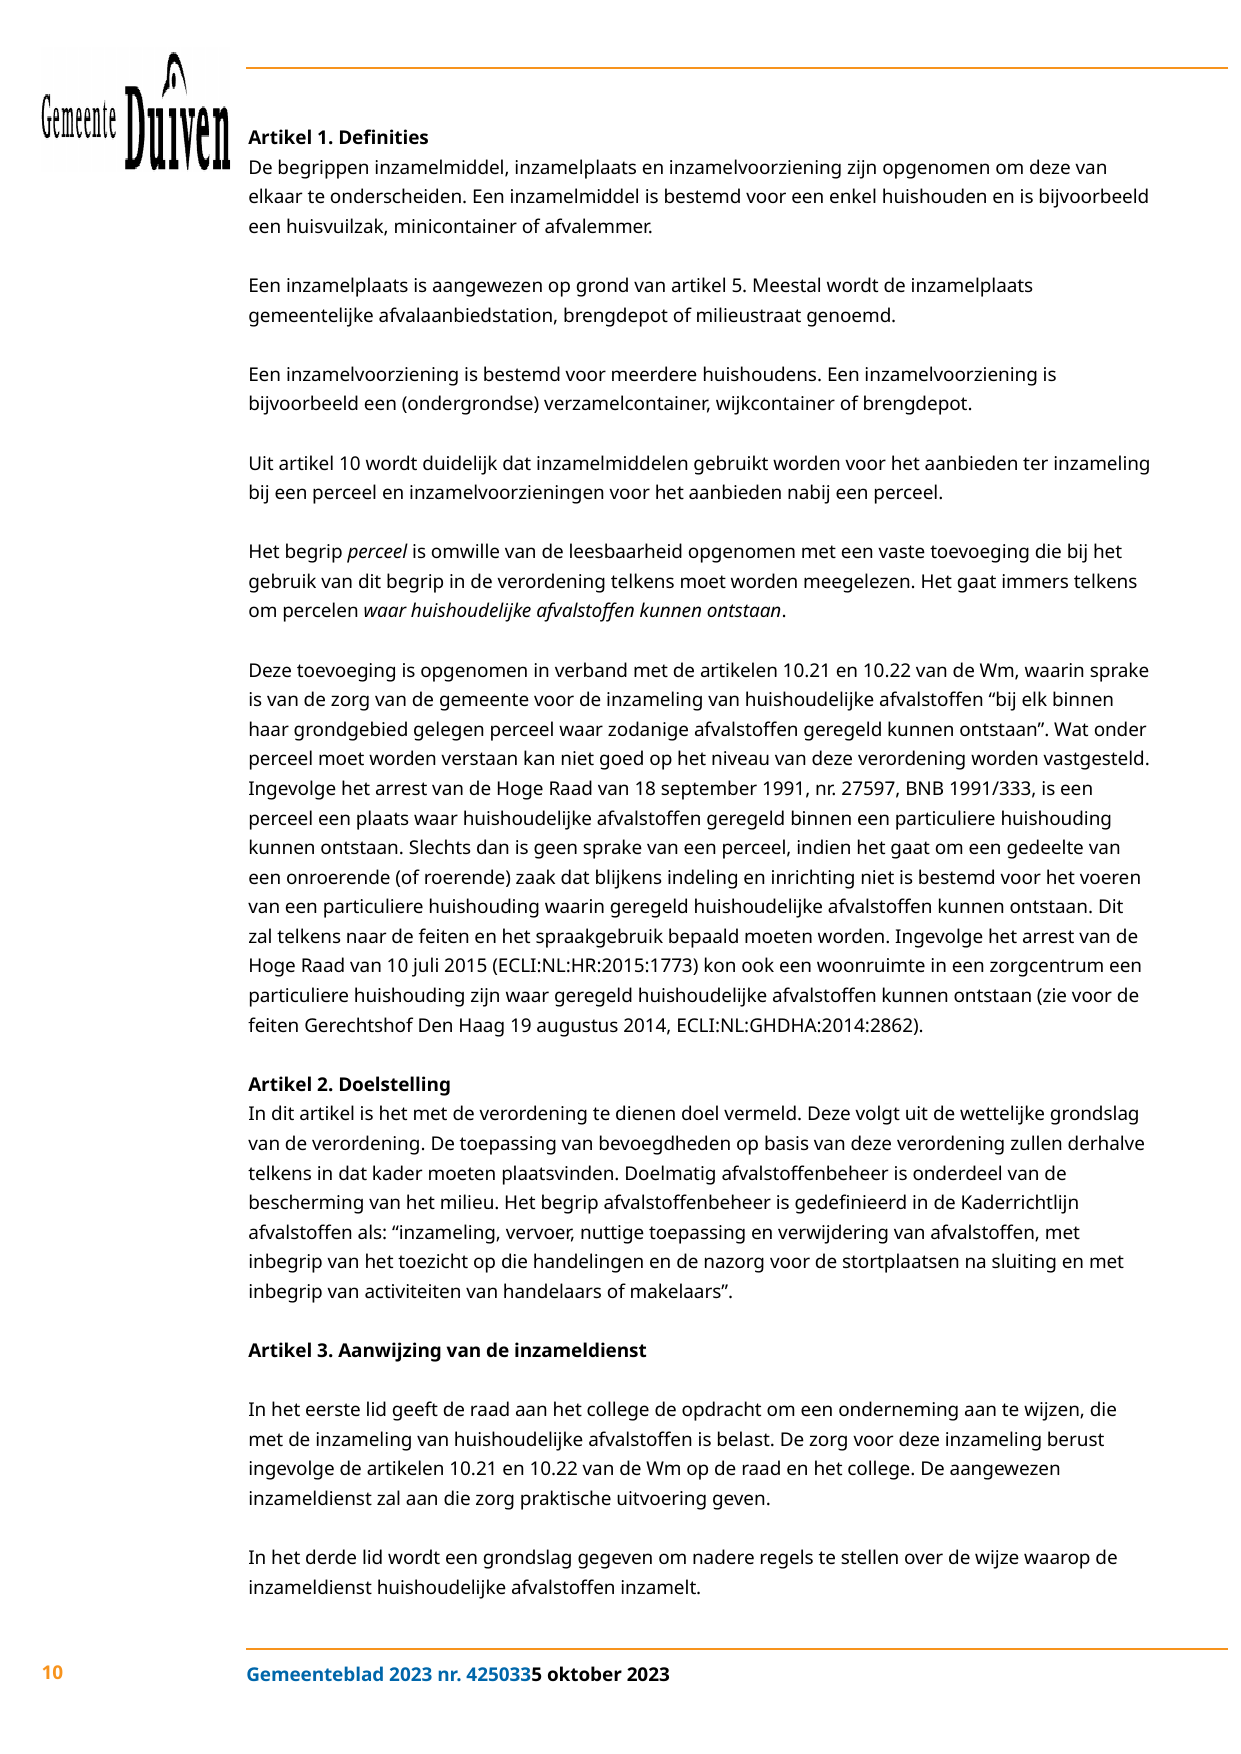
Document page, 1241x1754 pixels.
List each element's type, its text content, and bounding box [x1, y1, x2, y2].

text De begrippen inzamelmiddel, inzamelplaats en inzamelvoorziening zijn opgenomen om deze van elkaar te onderscheiden. Een inzamelmiddel is bestemd voor een enkel huishouden en is bijvoorbeeld een huisvuilzak, minicontainer of afvalemmer. [248, 154, 1152, 239]
text In dit artikel is het met de verordening te dienen doel vermeld. Deze volgt uit de wettelijke grondslag van de verordening. De toepassing van bevoegdheden op basis van deze verordening zullen derhalve telkens in dat kader moeten plaatsvinden. Doelmatig afvalstoffenbeheer is onderdeel van de bescherming van het milieu. Het begrip afvalstoffenbeheer is gedefinieerd in de Kaderrichtlijn afvalstoffen als: “inzameling, vervoer, nuttige toepassing en verwijdering van afvalstoffen, met inbegrip van het toezicht op die handelingen en de nazorg voor de stortplaatsen na sluiting en met inbegrip van activiteiten van handelaars of makelaars”. [248, 1101, 1152, 1304]
text Artikel 2. Doelstelling [248, 1071, 1152, 1097]
text Het begrip perceel is omwille van de leesbaarheid opgenomen met een vaste toevoeging die bij het gebruik van dit begrip in de verordening telkens moet worden meegelezen. Het gaat immers telkens om percelen waar huishoudelijke afvalstoffen kunnen ontstaan. [248, 538, 1152, 623]
text Deze toevoeging is opgenomen in verband met de artikelen 10.21 en 10.22 van de Wm, waarin sprake is van de zorg van de gemeente voor de inzameling van huishoudelijke afvalstoffen “bij elk binnen haar grondgebied gelegen perceel waar zodanige afvalstoffen geregeld kunnen ontstaan”. Wat onder perceel moet worden verstaan kan niet goed op het niveau van deze verordening worden vastgesteld. Ingevolge het arrest van de Hoge Raad van 18 september 1991, nr. 27597, BNB 1991/333, is een perceel een plaats waar huishoudelijke afvalstoffen geregeld binnen een particuliere huishouding kunnen ontstaan. Slechts dan is geen sprake van een perceel, indien het gaat om een gedeelte van een onroerende (of roerende) zaak dat blijkens indeling en inrichting niet is bestemd voor het voeren van een particuliere huishouding waarin geregeld huishoudelijke afvalstoffen kunnen ontstaan. Dit zal telkens naar de feiten en het spraakgebruik bepaald moeten worden. Ingevolge het arrest van de Hoge Raad van 10 juli 2015 (ECLI:NL:HR:2015:1773) kon ook een woonruimte in een zorgcentrum een particuliere huishouding zijn waar geregeld huishoudelijke afvalstoffen kunnen ontstaan (zie voor de feiten Gerechtshof Den Haag 19 augustus 2014, ECLI:NL:GHDHA:2014:2862). [248, 657, 1152, 1038]
text Een inzamelplaats is aangewezen op grond van artikel 5. Meestal wordt de inzamelplaats gemeentelijke afvalaanbiedstation, brengdepot of milieustraat genoemd. [248, 272, 1152, 328]
text Artikel 3. Aanwijzing van de inzameldienst [248, 1337, 1152, 1363]
text In het derde lid wordt een grondslag gegeven om nadere regels te stellen over de wijze waarop de inzameldienst huishoudelijke afvalstoffen inzamelt. [248, 1544, 1152, 1600]
text In het eerste lid geeft de raad aan het college de opdracht om een onderneming aan te wijzen, die met de inzameling van huishoudelijke afvalstoffen is belast. De zorg voor deze inzameling berust ingevolge de artikelen 10.21 en 10.22 van de Wm op de raad en het college. De aangewezen inzameldienst zal aan die zorg praktische uitvoering geven. [248, 1396, 1152, 1511]
text Uit artikel 10 wordt duidelijk dat inzamelmiddelen gebruikt worden voor het aanbieden ter inzameling bij een perceel en inzamelvoorzieningen voor het aanbieden nabij een perceel. [248, 450, 1152, 505]
picture [41, 47, 231, 172]
text Een inzamelvoorziening is bestemd voor meerdere huishoudens. Een inzamelvoorziening is bijvoorbeeld een (ondergrondse) verzamelcontainer, wijkcontainer of brengdepot. [248, 361, 1152, 416]
text Artikel 1. Definities [248, 124, 1152, 150]
